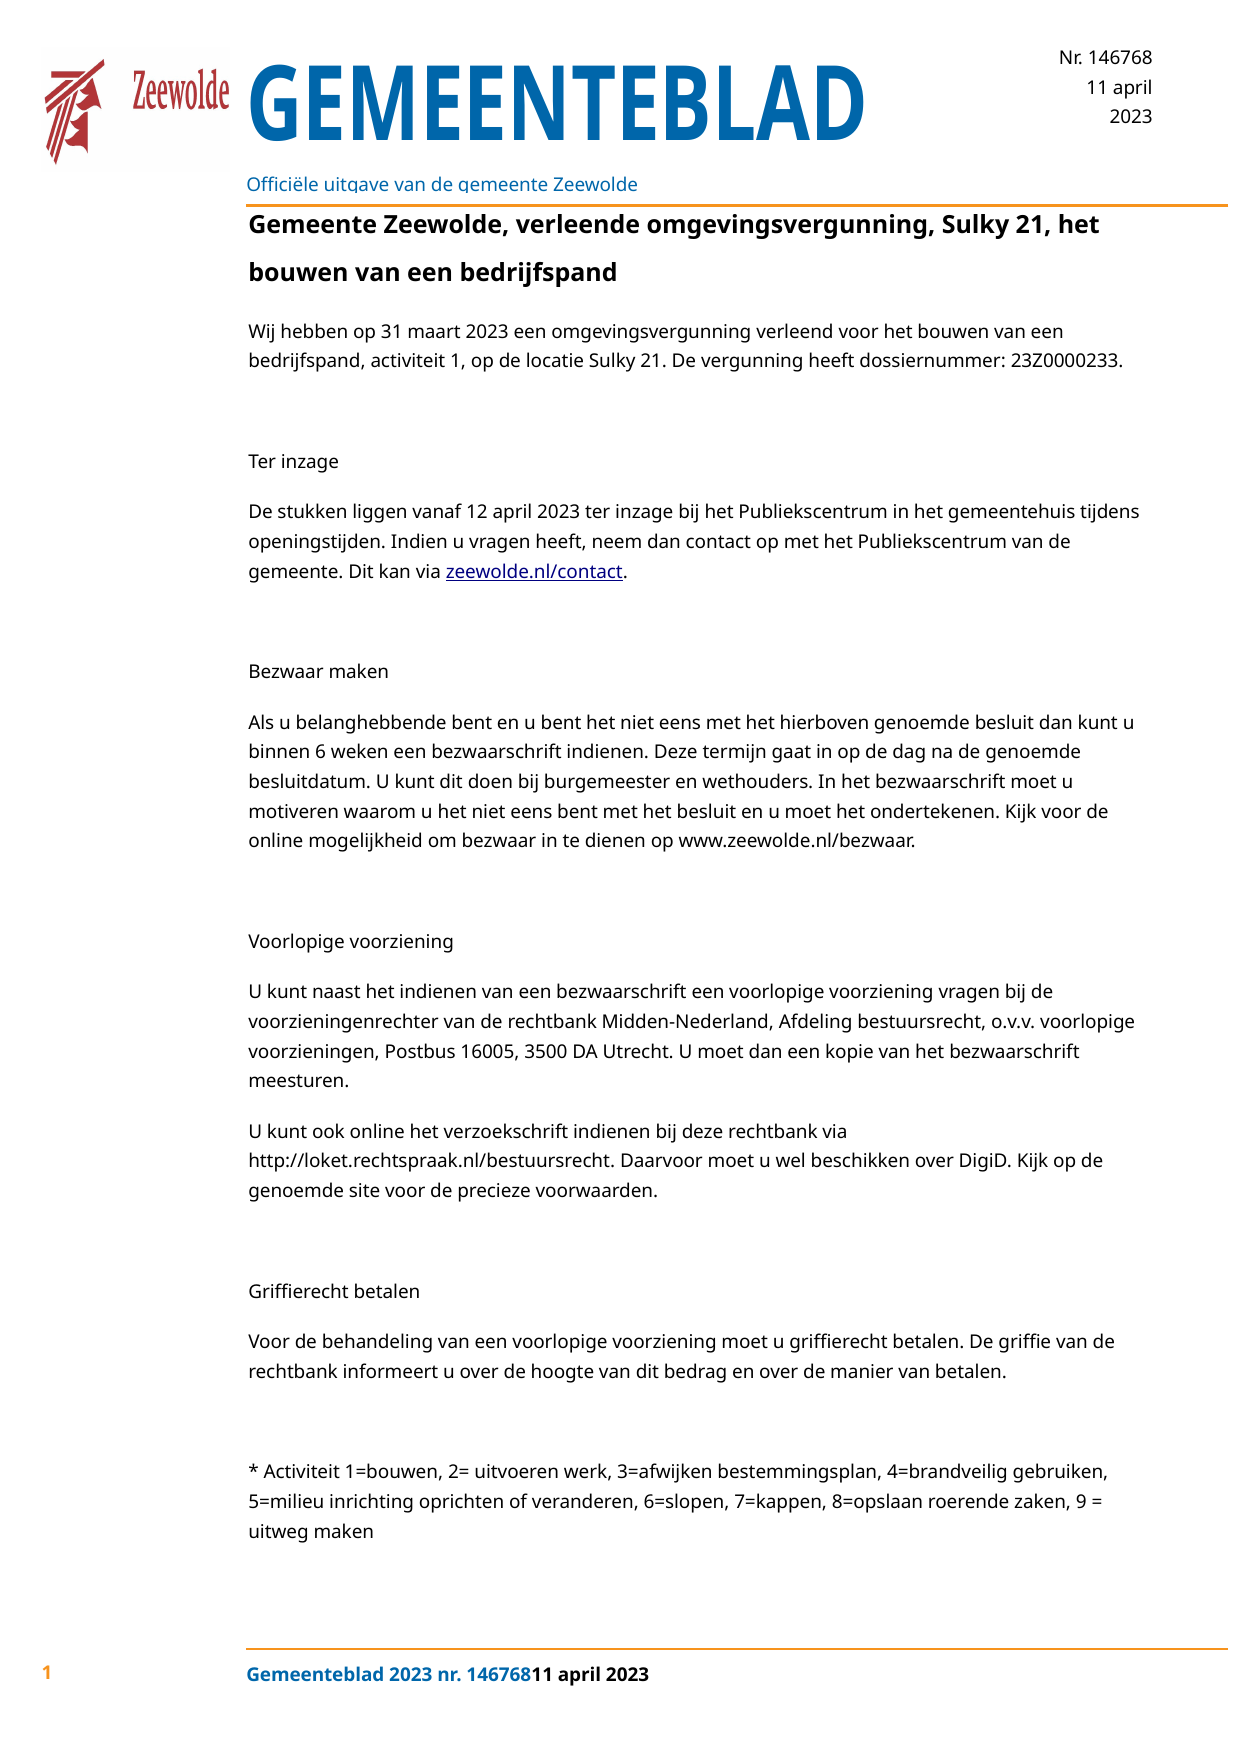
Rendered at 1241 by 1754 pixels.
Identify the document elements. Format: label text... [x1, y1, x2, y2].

text * Activiteit 1=bouwen, 2= uitvoeren werk, 3=afwijken bestemmingsplan, 4=brandveilig gebruiken, 5=milieu inrichting oprichten of veranderen, 6=slopen, 7=kappen, 8=opslaan roerende zaken, 9 = uitweg maken [248, 1459, 1152, 1544]
text Voorlopige voorziening [248, 928, 1152, 954]
text De stukken liggen vanaf 12 april 2023 ter inzage bij het Publiekscentrum in het gemeentehuis tijdens openingstijden. Indien u vragen heeft, neem dan contact op met het Publiekscentrum van de gemeente. Dit kan via zeewolde.nl/contact. [248, 499, 1152, 584]
picture [41, 47, 231, 172]
text Gemeente Zeewolde, verleende omgevingsvergunning, Sulky 21, het bouwen van een bedrijfspand [248, 207, 1152, 288]
text U kunt naast het indienen van een bezwaarschrift een voorlopige voorziening vragen bij de voorzieningenrechter van de rechtbank Midden-Nederland, Afdeling bestuursrecht, o.v.v. voorlopige voorzieningen, Postbus 16005, 3500 DA Utrecht. U moet dan een kopie van het bezwaarschrift meesturen. [248, 979, 1152, 1093]
text Griffierecht betalen [248, 1278, 1152, 1304]
text U kunt ook online het verzoekschrift indienen bij deze rechtbank via http://loket.rechtspraak.nl/bestuursrecht. Daarvoor moet u wel beschikken over DigiD. Kijk op de genoemde site voor de precieze voorwaarden. [248, 1118, 1152, 1203]
text Ter inzage [248, 448, 1152, 474]
text Wij hebben op 31 maart 2023 een omgevingsvergunning verleend voor het bouwen van een bedrijfspand, activiteit 1, op de locatie Sulky 21. De vergunning heeft dossiernummer: 23Z0000233. [248, 318, 1152, 373]
text Bezwaar maken [248, 659, 1152, 684]
text Als u belanghebbende bent en u bent het niet eens met het hierboven genoemde besluit dan kunt u binnen 6 weken een bezwaarschrift indienen. Deze termijn gaat in op de dag na de genoemde besluitdatum. U kunt dit doen bij burgemeester en wethouders. In het bezwaarschrift moet u motiveren waarom u het niet eens bent met het besluit en u moet het ondertekenen. Kijk voor de online mogelijkheid om bezwaar in te dienen op www.zeewolde.nl/bezwaar. [248, 709, 1152, 853]
text Voor de behandeling van een voorlopige voorziening moet u griffierecht betalen. De griffie van de rechtbank informeert u over de hoogte van dit bedrag en over de manier van betalen. [248, 1328, 1152, 1384]
